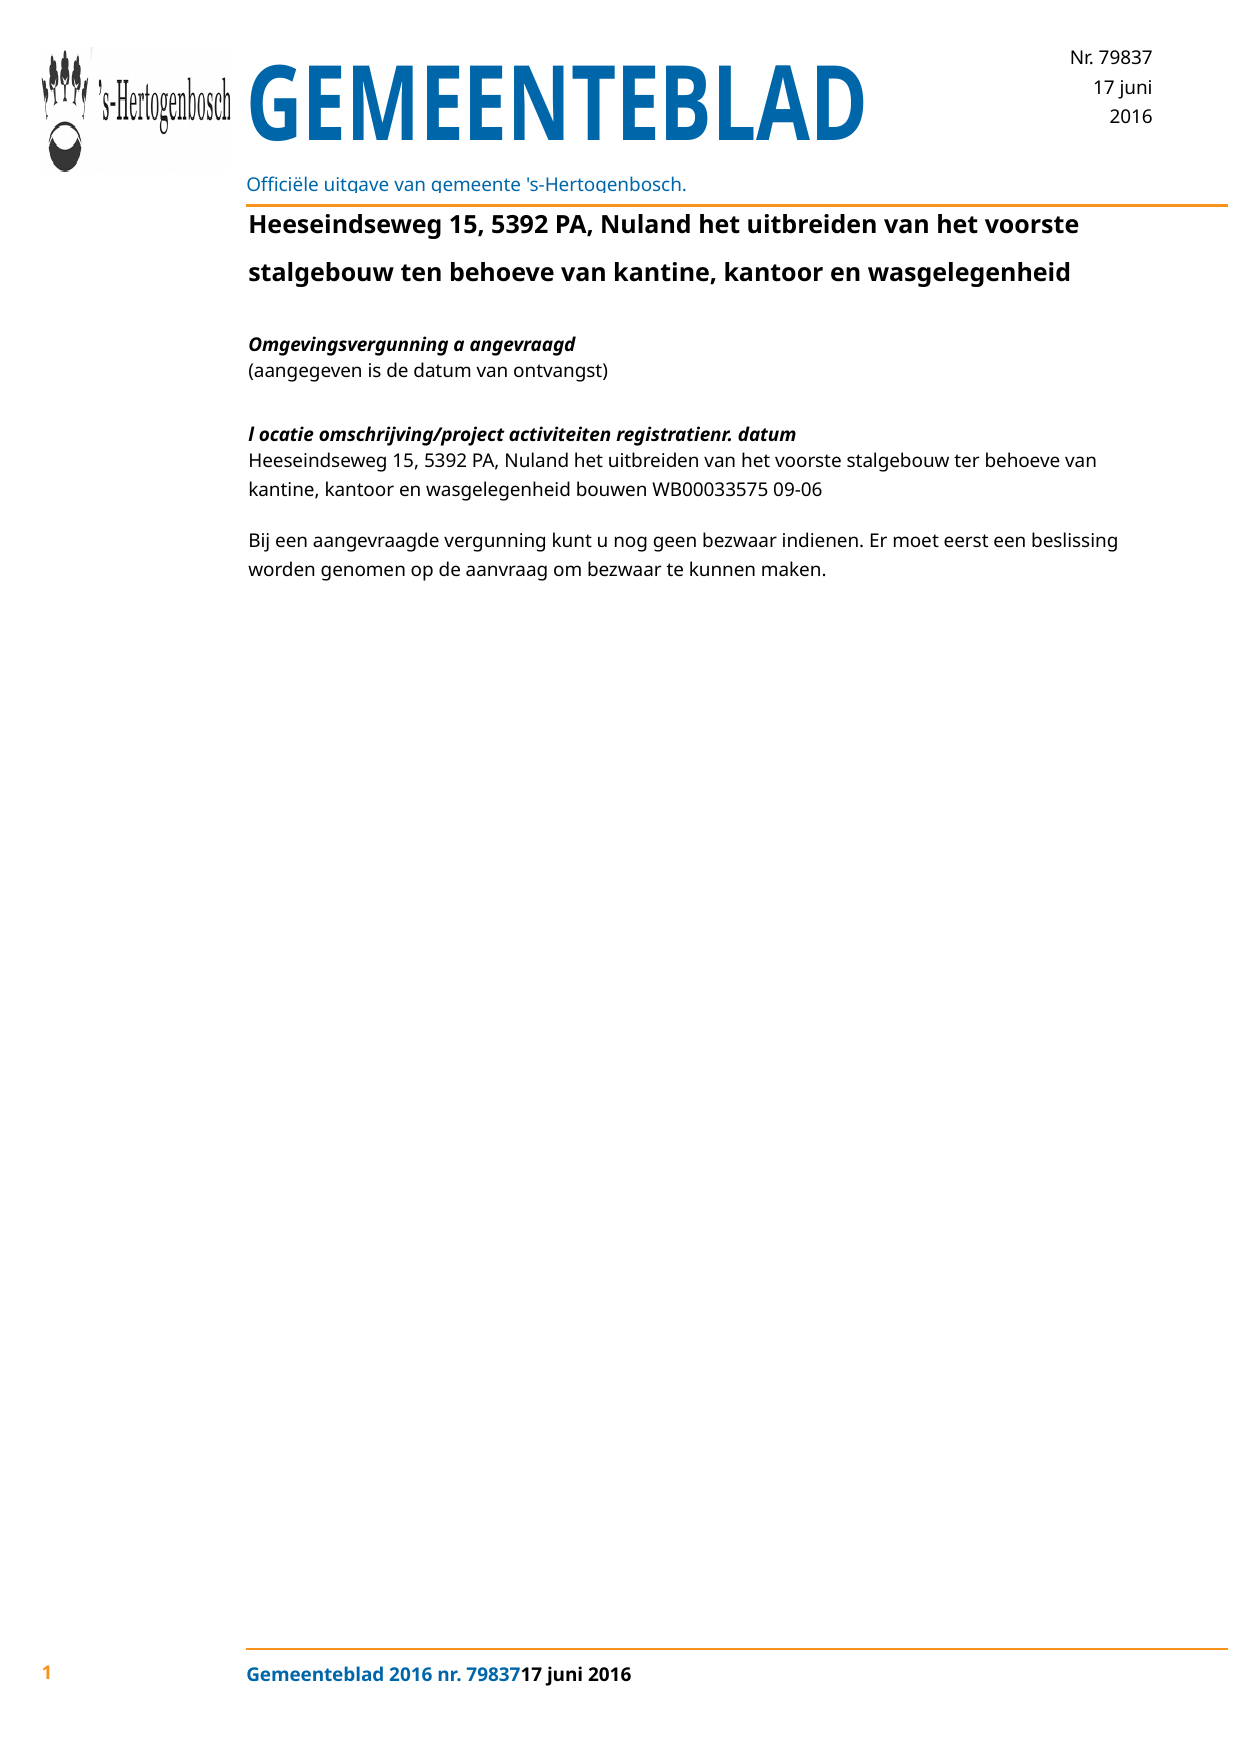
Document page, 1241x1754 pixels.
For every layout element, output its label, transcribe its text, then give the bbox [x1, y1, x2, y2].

picture [41, 47, 231, 172]
text Omgevingsvergunning a angevraagd [248, 331, 1152, 357]
text (aangegeven is de datum van ontvangst) [248, 357, 1152, 383]
text Bij een aangevraagde vergunning kunt u nog geen bezwaar indienen. Er moet eerst een beslissing worden genomen op de aanvraag om bezwaar te kunnen maken. [248, 527, 1152, 582]
text l ocatie omschrijving/project activiteiten registratienr. datum [248, 421, 1152, 447]
text Heeseindseweg 15, 5392 PA, Nuland het uitbreiden van het voorste stalgebouw ten behoeve van kantine, kantoor en wasgelegenheid [248, 207, 1152, 288]
text Heeseindseweg 15, 5392 PA, Nuland het uitbreiden van het voorste stalgebouw ter behoeve van kantine, kantoor en wasgelegenheid bouwen WB00033575 09-06 [248, 447, 1152, 502]
